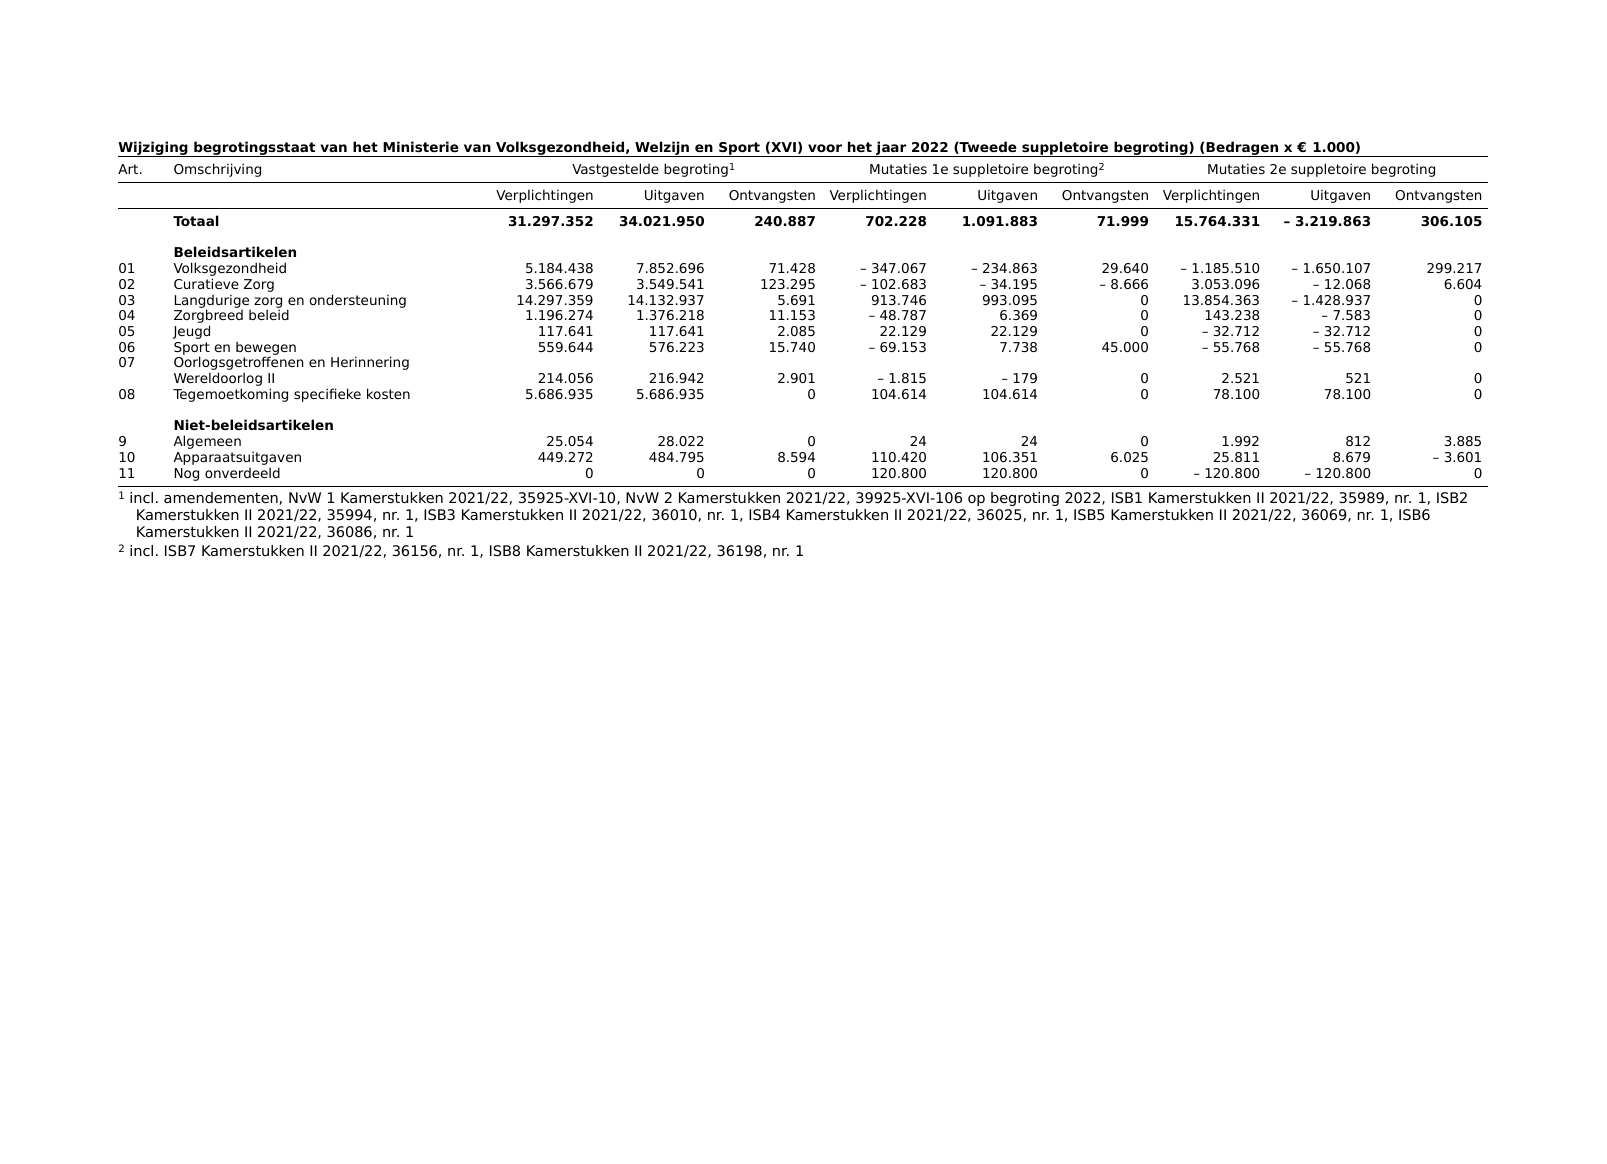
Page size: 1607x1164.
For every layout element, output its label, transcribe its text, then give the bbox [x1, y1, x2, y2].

table_cell [822, 418, 933, 434]
table_cell 993.095 [933, 293, 1044, 308]
table_cell – 347.067 [822, 261, 933, 277]
table_cell 29.640 [1044, 261, 1155, 277]
table_cell 123.295 [710, 277, 822, 292]
table_cell 0 [599, 465, 710, 486]
table_cell 11 [118, 465, 167, 486]
table_cell Verplichtingen [1155, 183, 1266, 208]
table_cell [1044, 355, 1155, 371]
table_cell 117.641 [488, 324, 599, 339]
table_cell [168, 183, 488, 208]
table_cell 5.686.935 [599, 387, 710, 402]
table_cell 1.091.883 [933, 209, 1044, 229]
table_cell 3.566.679 [488, 277, 599, 292]
table_cell Zorgbreed beleid [168, 308, 488, 324]
table_cell [1044, 403, 1155, 418]
table_cell – 8.666 [1044, 277, 1155, 292]
table_cell 0 [488, 465, 599, 486]
table_cell [1266, 355, 1377, 371]
table_cell – 1.428.937 [1266, 293, 1377, 308]
table_cell 576.223 [599, 340, 710, 355]
table_cell [822, 403, 933, 418]
table_cell Nog onverdeeld [168, 465, 488, 486]
table_cell 0 [1377, 293, 1488, 308]
table_cell 71.428 [710, 261, 822, 277]
table_cell 216.942 [599, 371, 710, 387]
table_cell 449.272 [488, 450, 599, 465]
table_cell 7.738 [933, 340, 1044, 355]
table_cell Niet-beleidsartikelen [168, 418, 488, 434]
table_cell 08 [118, 387, 167, 402]
table_cell 5.686.935 [488, 387, 599, 402]
table_cell 143.238 [1155, 308, 1266, 324]
table_cell 8.594 [710, 450, 822, 465]
table_cell [933, 355, 1044, 371]
table_cell Langdurige zorg en ondersteuning [168, 293, 488, 308]
table_cell 299.217 [1377, 261, 1488, 277]
table_cell 22.129 [933, 324, 1044, 339]
table_cell [710, 245, 822, 261]
table_cell [1266, 403, 1377, 418]
table_cell Oorlogsgetroffenen en Herinnering Wereldoorlog II [168, 355, 488, 387]
table_cell [1155, 355, 1266, 371]
table_cell [1266, 245, 1377, 261]
table_cell [168, 403, 488, 418]
table_cell [1155, 418, 1266, 434]
table_cell [118, 183, 167, 208]
table_cell Totaal [168, 209, 488, 229]
table_cell [118, 230, 167, 245]
table_cell 521 [1266, 371, 1377, 387]
table_cell Beleidsartikelen [168, 245, 488, 261]
table_cell 8.679 [1266, 450, 1377, 465]
table_cell – 120.800 [1155, 465, 1266, 486]
table_cell 559.644 [488, 340, 599, 355]
table_cell 0 [1044, 308, 1155, 324]
table_cell 02 [118, 277, 167, 292]
table_cell [933, 245, 1044, 261]
table_cell 5.691 [710, 293, 822, 308]
table_cell 7.852.696 [599, 261, 710, 277]
table_cell [1044, 418, 1155, 434]
table_cell – 102.683 [822, 277, 933, 292]
table_cell 306.105 [1377, 209, 1488, 229]
table_cell Jeugd [168, 324, 488, 339]
table_cell 22.129 [822, 324, 933, 339]
table_cell 0 [710, 465, 822, 486]
table_cell Tegemoetkoming specifieke kosten [168, 387, 488, 402]
table_cell – 3.601 [1377, 450, 1488, 465]
table_cell – 1.185.510 [1155, 261, 1266, 277]
table_cell – 7.583 [1266, 308, 1377, 324]
table_cell [1377, 418, 1488, 434]
table_cell 6.025 [1044, 450, 1155, 465]
table_cell [118, 209, 167, 229]
table_header Wijziging begrotingsstaat van het Ministerie van Volksgezondheid, Welzijn en Sport (XVI) voor het jaar 2022 (Tweede suppletoire begroting) (Bedragen x € 1.000) [118, 140, 1488, 156]
table_cell Art. [118, 157, 167, 182]
table_cell 812 [1266, 434, 1377, 450]
table_cell – 55.768 [1155, 340, 1266, 355]
table_cell [933, 230, 1044, 245]
table_cell 24 [933, 434, 1044, 450]
table_cell 1 incl. amendementen, NvW 1 Kamerstukken 2021/22, 35925-XVI-10, NvW 2 Kamerstukken 2021/22, 39925-XVI-106 op begroting 2022, ISB1 Kamerstukken II 2021/22, 35989, nr. 1, ISB2 Kamerstukken II 2021/22, 35994, nr. 1, ISB3 Kamerstukken II 2021/22, 36010, nr. 1, ISB4 Kamerstukken II 2021/22, 36025, nr. 1, ISB5 Kamerstukken II 2021/22, 36069, nr. 1, ISB6 Kamerstukken II 2021/22, 36086, nr. 1 2 incl. ISB7 Kamerstukken II 2021/22, 36156, nr. 1, ISB8 Kamerstukken II 2021/22, 36198, nr. 1 [118, 487, 1488, 560]
table_cell 34.021.950 [599, 209, 710, 229]
table_cell [599, 355, 710, 371]
table_cell 0 [1044, 434, 1155, 450]
table_cell Verplichtingen [488, 183, 599, 208]
table_cell – 32.712 [1155, 324, 1266, 339]
table_cell 0 [710, 434, 822, 450]
table_cell [1266, 230, 1377, 245]
table_cell 110.420 [822, 450, 933, 465]
table_cell 0 [1377, 465, 1488, 486]
table_cell – 234.863 [933, 261, 1044, 277]
table_cell 2.085 [710, 324, 822, 339]
table_cell Sport en bewegen [168, 340, 488, 355]
table_cell [1155, 245, 1266, 261]
table_cell 104.614 [822, 387, 933, 402]
table_cell [599, 403, 710, 418]
table_cell [118, 403, 167, 418]
table_cell [488, 230, 599, 245]
table_cell [118, 245, 167, 261]
table_cell – 34.195 [933, 277, 1044, 292]
table_cell 31.297.352 [488, 209, 599, 229]
table_cell [822, 245, 933, 261]
table_cell [933, 403, 1044, 418]
table_cell [488, 403, 599, 418]
table_cell 240.887 [710, 209, 822, 229]
table_cell [1377, 230, 1488, 245]
table_cell 14.297.359 [488, 293, 599, 308]
table_cell 71.999 [1044, 209, 1155, 229]
table_cell Curatieve Zorg [168, 277, 488, 292]
table_cell Uitgaven [599, 183, 710, 208]
table_cell 2.521 [1155, 371, 1266, 387]
table_cell 106.351 [933, 450, 1044, 465]
table_cell [1044, 230, 1155, 245]
table_cell [710, 355, 822, 371]
table_cell [822, 230, 933, 245]
table_cell [488, 418, 599, 434]
table_cell [168, 230, 488, 245]
table_cell Omschrijving [168, 157, 488, 182]
table_cell 0 [1377, 324, 1488, 339]
table_cell Mutaties 1e suppletoire begroting2 [822, 157, 1155, 182]
table_cell 11.153 [710, 308, 822, 324]
table_cell 0 [1044, 371, 1155, 387]
table_cell Uitgaven [933, 183, 1044, 208]
table_cell [488, 355, 599, 371]
table_cell [1377, 355, 1488, 371]
table_cell 0 [1044, 387, 1155, 402]
table_cell Verplichtingen [822, 183, 933, 208]
table_cell Mutaties 2e suppletoire begroting [1155, 157, 1488, 182]
table_cell Vastgestelde begroting1 [488, 157, 822, 182]
table_cell 0 [1044, 293, 1155, 308]
table_cell [1377, 403, 1488, 418]
table_cell Ontvangsten [1377, 183, 1488, 208]
table_cell 2.901 [710, 371, 822, 387]
table_cell Ontvangsten [1044, 183, 1155, 208]
table_cell 1.196.274 [488, 308, 599, 324]
table_cell 05 [118, 324, 167, 339]
table_cell 06 [118, 340, 167, 355]
table_cell 13.854.363 [1155, 293, 1266, 308]
table_cell [933, 418, 1044, 434]
table_cell 04 [118, 308, 167, 324]
table_cell 0 [1044, 465, 1155, 486]
table_cell 6.604 [1377, 277, 1488, 292]
table_cell – 32.712 [1266, 324, 1377, 339]
table_cell 702.228 [822, 209, 933, 229]
table_cell [710, 418, 822, 434]
table_cell [488, 245, 599, 261]
table_cell 214.056 [488, 371, 599, 387]
table_cell 0 [1377, 387, 1488, 402]
table_cell Algemeen [168, 434, 488, 450]
table_cell 117.641 [599, 324, 710, 339]
table_cell [822, 355, 933, 371]
table_cell [599, 245, 710, 261]
table_cell [1155, 403, 1266, 418]
table_cell 15.740 [710, 340, 822, 355]
table_cell 03 [118, 293, 167, 308]
table_cell Apparaatsuitgaven [168, 450, 488, 465]
table_cell – 3.219.863 [1266, 209, 1377, 229]
table_cell 120.800 [933, 465, 1044, 486]
table_cell 15.764.331 [1155, 209, 1266, 229]
table_cell 1.376.218 [599, 308, 710, 324]
table_cell 78.100 [1266, 387, 1377, 402]
table_cell 0 [1377, 371, 1488, 387]
table_cell 45.000 [1044, 340, 1155, 355]
table_cell 913.746 [822, 293, 933, 308]
table_cell – 1.815 [822, 371, 933, 387]
table_cell 25.054 [488, 434, 599, 450]
table_cell 3.053.096 [1155, 277, 1266, 292]
table_cell 104.614 [933, 387, 1044, 402]
table_cell 9 [118, 434, 167, 450]
table_cell 0 [710, 387, 822, 402]
table_cell – 1.650.107 [1266, 261, 1377, 277]
table_cell 78.100 [1155, 387, 1266, 402]
table_cell Ontvangsten [710, 183, 822, 208]
table_cell 0 [1044, 324, 1155, 339]
table_cell – 55.768 [1266, 340, 1377, 355]
table_cell 01 [118, 261, 167, 277]
table_cell – 12.068 [1266, 277, 1377, 292]
table_cell 1.992 [1155, 434, 1266, 450]
table_cell 3.885 [1377, 434, 1488, 450]
table_cell 28.022 [599, 434, 710, 450]
table_cell 0 [1377, 340, 1488, 355]
table_cell 24 [822, 434, 933, 450]
table_cell Uitgaven [1266, 183, 1377, 208]
table_cell [599, 230, 710, 245]
table_cell 484.795 [599, 450, 710, 465]
table_cell Volksgezondheid [168, 261, 488, 277]
table_cell 07 [118, 355, 167, 371]
table_cell 10 [118, 450, 167, 465]
table_cell [1044, 245, 1155, 261]
table_cell 25.811 [1155, 450, 1266, 465]
table_cell [1155, 230, 1266, 245]
table_cell 6.369 [933, 308, 1044, 324]
table_cell 3.549.541 [599, 277, 710, 292]
table_cell 0 [1377, 308, 1488, 324]
table_cell 14.132.937 [599, 293, 710, 308]
table_cell 5.184.438 [488, 261, 599, 277]
table_cell – 48.787 [822, 308, 933, 324]
table_cell [1377, 245, 1488, 261]
table_cell [710, 230, 822, 245]
table_cell [118, 371, 167, 387]
table_cell [118, 418, 167, 434]
table_cell [599, 418, 710, 434]
table_cell 120.800 [822, 465, 933, 486]
table_cell [1266, 418, 1377, 434]
table_cell – 69.153 [822, 340, 933, 355]
table_cell – 179 [933, 371, 1044, 387]
table_cell – 120.800 [1266, 465, 1377, 486]
table_cell [710, 403, 822, 418]
